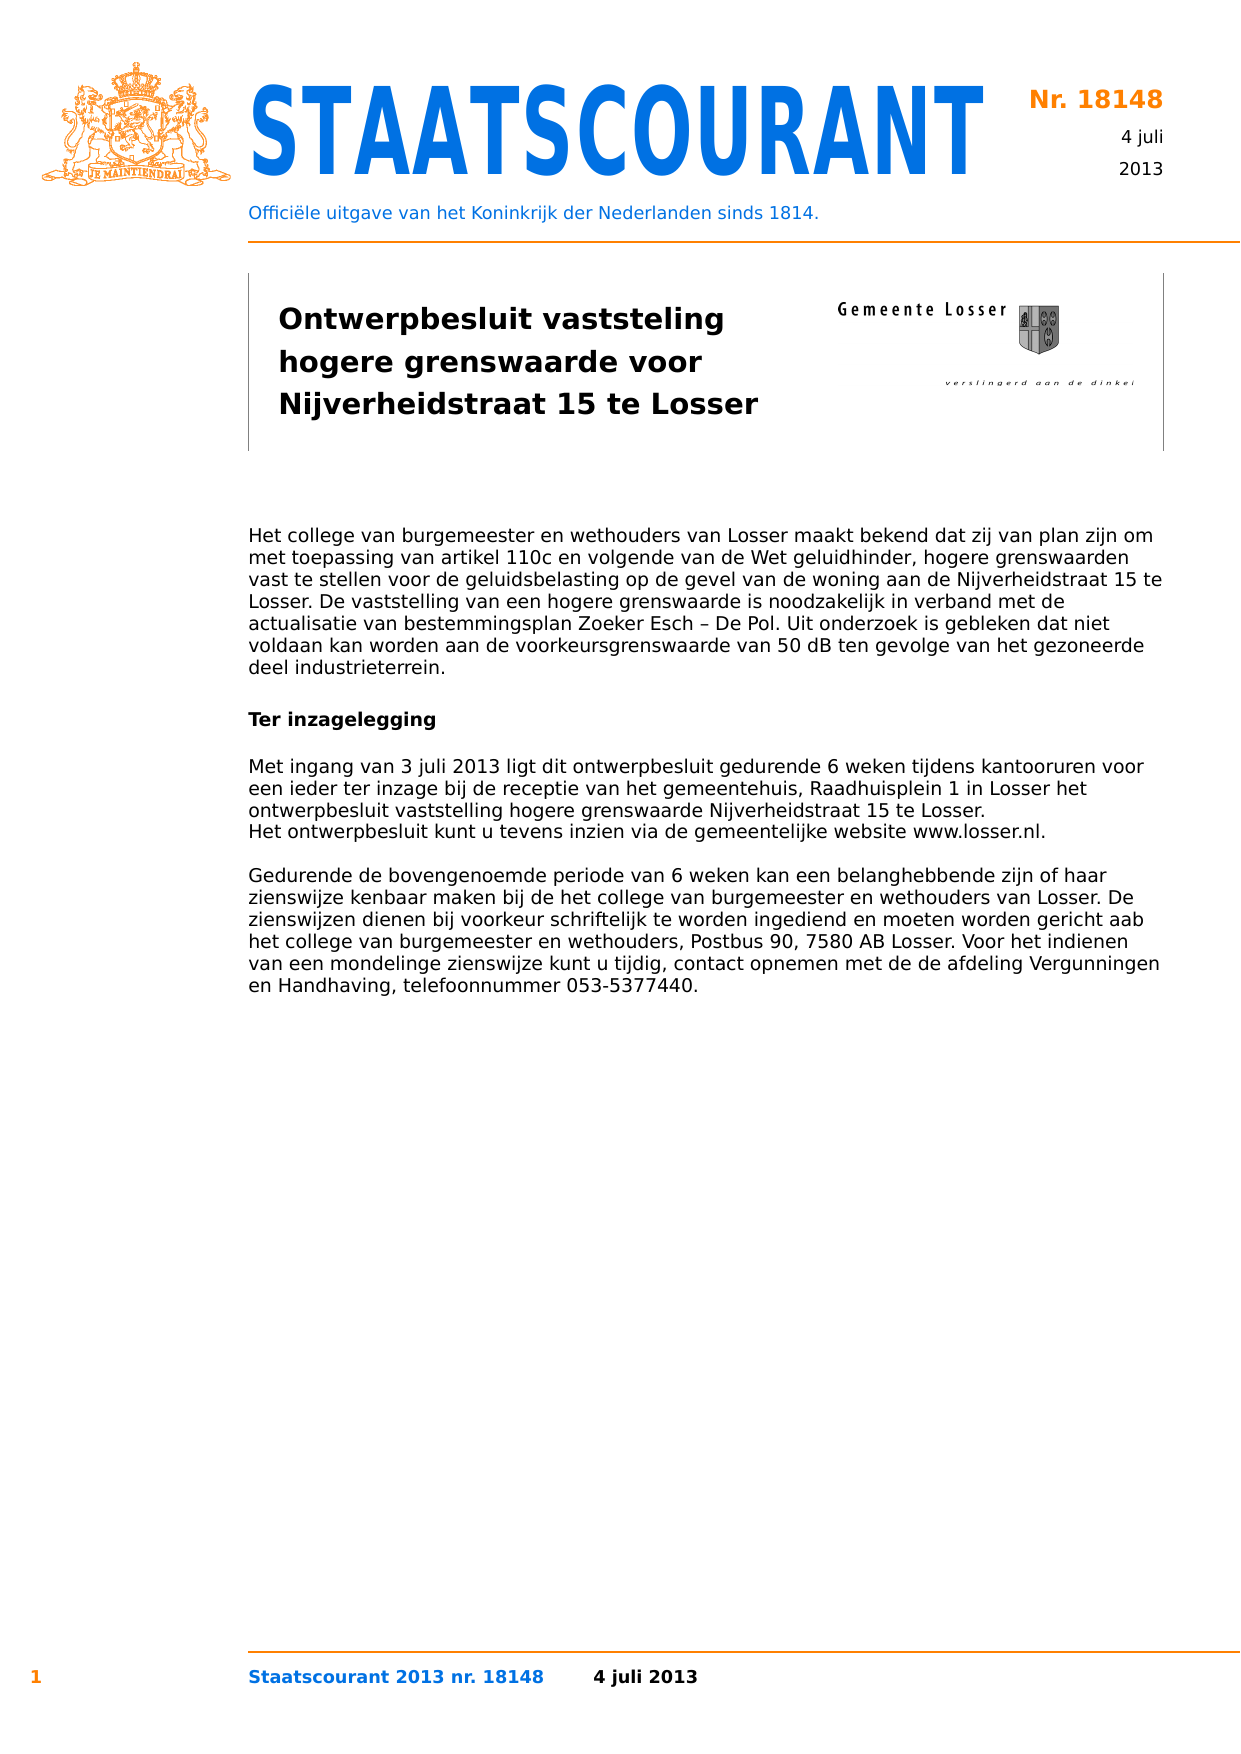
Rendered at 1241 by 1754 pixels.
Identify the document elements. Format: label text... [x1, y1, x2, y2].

table_cell 2013 [998, 153, 1240, 203]
table_header [25, 62, 248, 241]
table_header Nr. 18148 [998, 62, 1240, 121]
text Het college van burgemeester en wethouders van Losser maakt bekend dat zij van plan zijn om met toepassing van artikel 110c en volgende van de Wet geluidhinder, hogere grenswaarden vast te stellen voor de geluidsbelasting op de gevel van de woning aan de Nijverheidstraat 15 te Losser. De vaststelling van een hogere grenswaarde is noodzakelijk in verband met de actualisatie van bestemmingsplan Zoeker Esch – De Pol. Uit onderzoek is gebleken dat niet voldaan kan worden aan de voorkeursgrenswaarde van 50 dB ten gevolge van het gezoneerde deel industrieterrein. [248, 525, 1163, 678]
table_cell Officiële uitgave van het Koninkrijk der Nederlanden sinds 1814. [248, 203, 1240, 241]
subtitle Ter inzagelegging [248, 708, 1163, 731]
picture [838, 302, 1134, 386]
subtitle Ontwerpbesluit vaststeling hogere grenswaarde voor Nijverheidstraat 15 te Losser [249, 273, 1163, 451]
picture [41, 62, 231, 186]
table_header STAATSCOURANT [248, 62, 998, 203]
text Het ontwerpbesluit kunt u tevens inzien via de gemeentelijke website www.losser.nl. [248, 821, 1163, 843]
text Met ingang van 3 juli 2013 ligt dit ontwerpbesluit gedurende 6 weken tijdens kantooruren voor een ieder ter inzage bij de receptie van het gemeentehuis, Raadhuisplein 1 in Losser het ontwerpbesluit vaststelling hogere grenswaarde Nijverheidstraat 15 te Losser. [248, 756, 1163, 821]
table_cell 4 juli [998, 121, 1240, 153]
text Gedurende de bovengenoemde periode van 6 weken kan een belanghebbende zijn of haar zienswijze kenbaar maken bij de het college van burgemeester en wethouders van Losser. De zienswijzen dienen bij voorkeur schriftelijk te worden ingediend en moeten worden gericht aab het college van burgemeester en wethouders, Postbus 90, 7580 AB Losser. Voor het indienen van een mondelinge zienswijze kunt u tijdig, contact opnemen met de de afdeling Vergunningen en Handhaving, telefoonnummer 053-5377440. [248, 865, 1163, 997]
